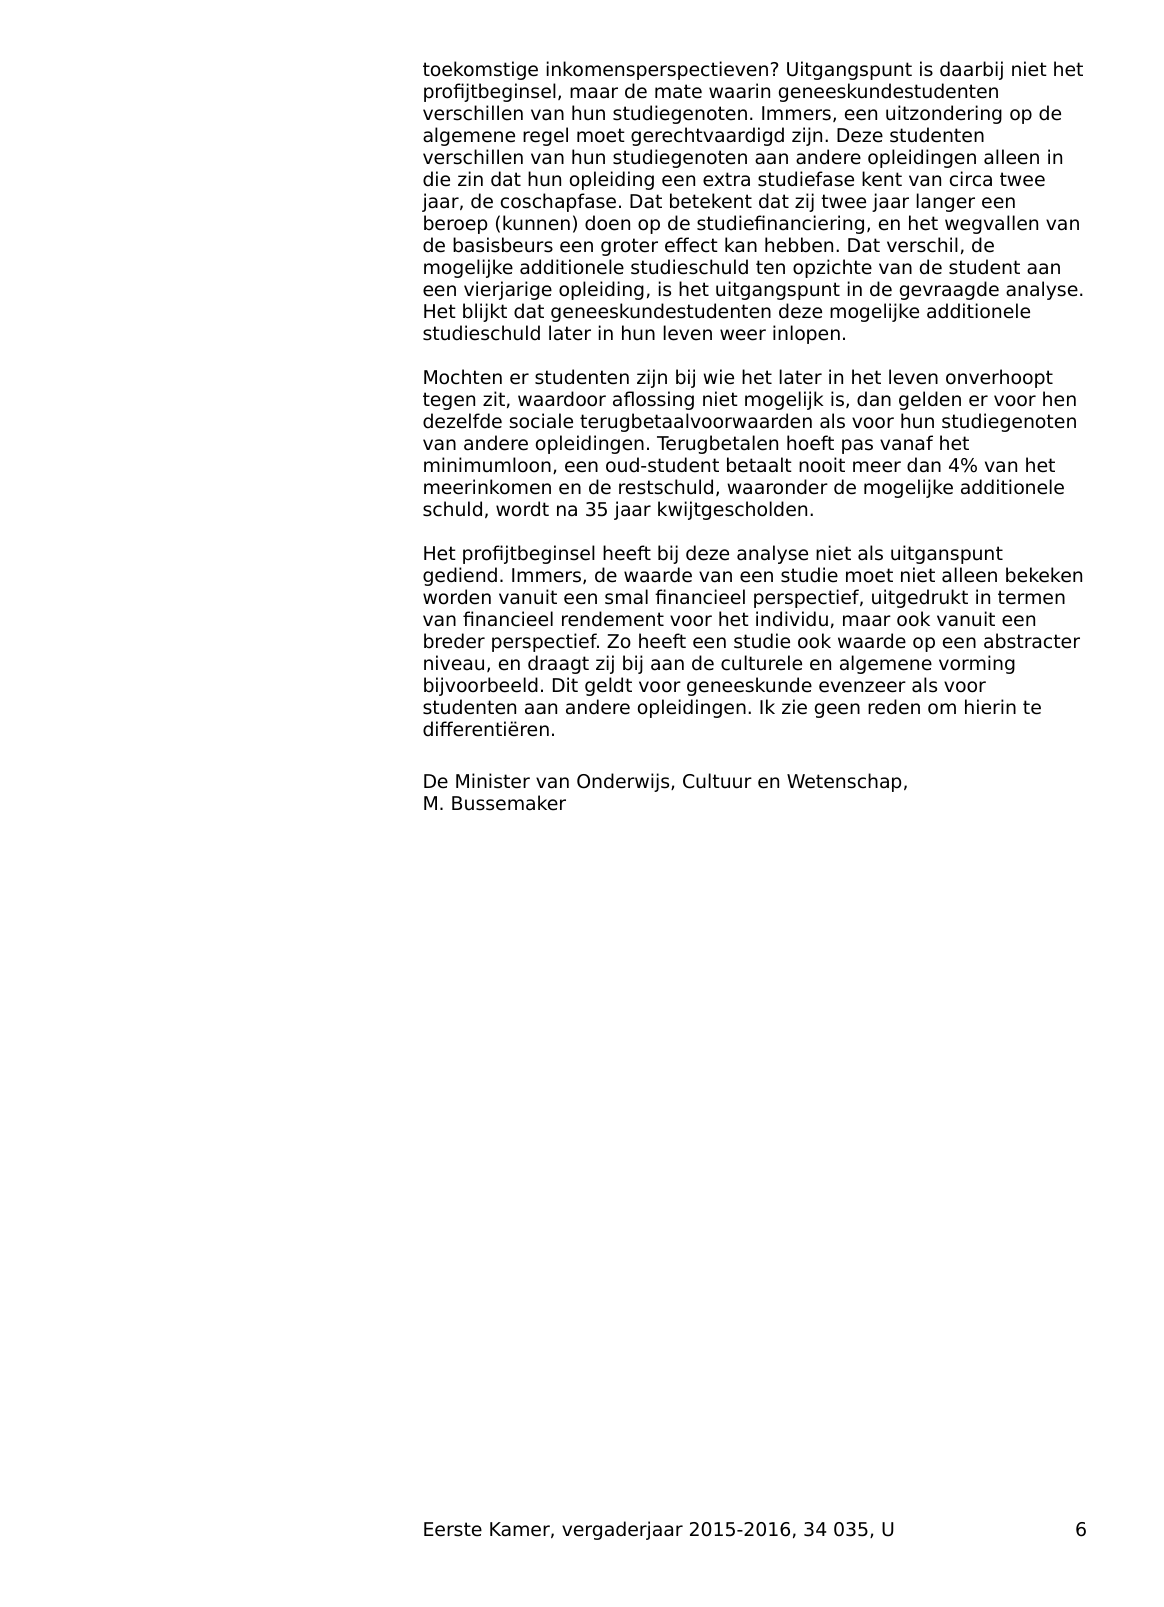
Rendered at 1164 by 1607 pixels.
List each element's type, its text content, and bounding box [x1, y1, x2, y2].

text Het profijtbeginsel heeft bij deze analyse niet als uitganspunt gediend. Immers, de waarde van een studie moet niet alleen bekeken worden vanuit een smal financieel perspectief, uitgedrukt in termen van financieel rendement voor het individu, maar ook vanuit een breder perspectief. Zo heeft een studie ook waarde op een abstracter niveau, en draagt zij bij aan de culturele en algemene vorming bijvoorbeeld. Dit geldt voor geneeskunde evenzeer als voor studenten aan andere opleidingen. Ik zie geen reden om hierin te differentiëren. [422, 543, 1087, 741]
text toekomstige inkomensperspectieven? Uitgangspunt is daarbij niet het profijtbeginsel, maar de mate waarin geneeskundestudenten verschillen van hun studiegenoten. Immers, een uitzondering op de algemene regel moet gerechtvaardigd zijn. Deze studenten verschillen van hun studiegenoten aan andere opleidingen alleen in die zin dat hun opleiding een extra studiefase kent van circa twee jaar, de coschapfase. Dat betekent dat zij twee jaar langer een beroep (kunnen) doen op de studiefinanciering, en het wegvallen van de basisbeurs een groter effect kan hebben. Dat verschil, de mogelijke additionele studieschuld ten opzichte van de student aan een vierjarige opleiding, is het uitgangspunt in de gevraagde analyse. Het blijkt dat geneeskundestudenten deze mogelijke additionele studieschuld later in hun leven weer inlopen. [422, 59, 1087, 345]
text De Minister van Onderwijs, Cultuur en Wetenschap, M. Bussemaker [422, 771, 1087, 815]
text Mochten er studenten zijn bij wie het later in het leven onverhoopt tegen zit, waardoor aflossing niet mogelijk is, dan gelden er voor hen dezelfde sociale terugbetaalvoorwaarden als voor hun studiegenoten van andere opleidingen. Terugbetalen hoeft pas vanaf het minimumloon, een oud-student betaalt nooit meer dan 4% van het meerinkomen en de restschuld, waaronder de mogelijke additionele schuld, wordt na 35 jaar kwijtgescholden. [422, 367, 1087, 521]
